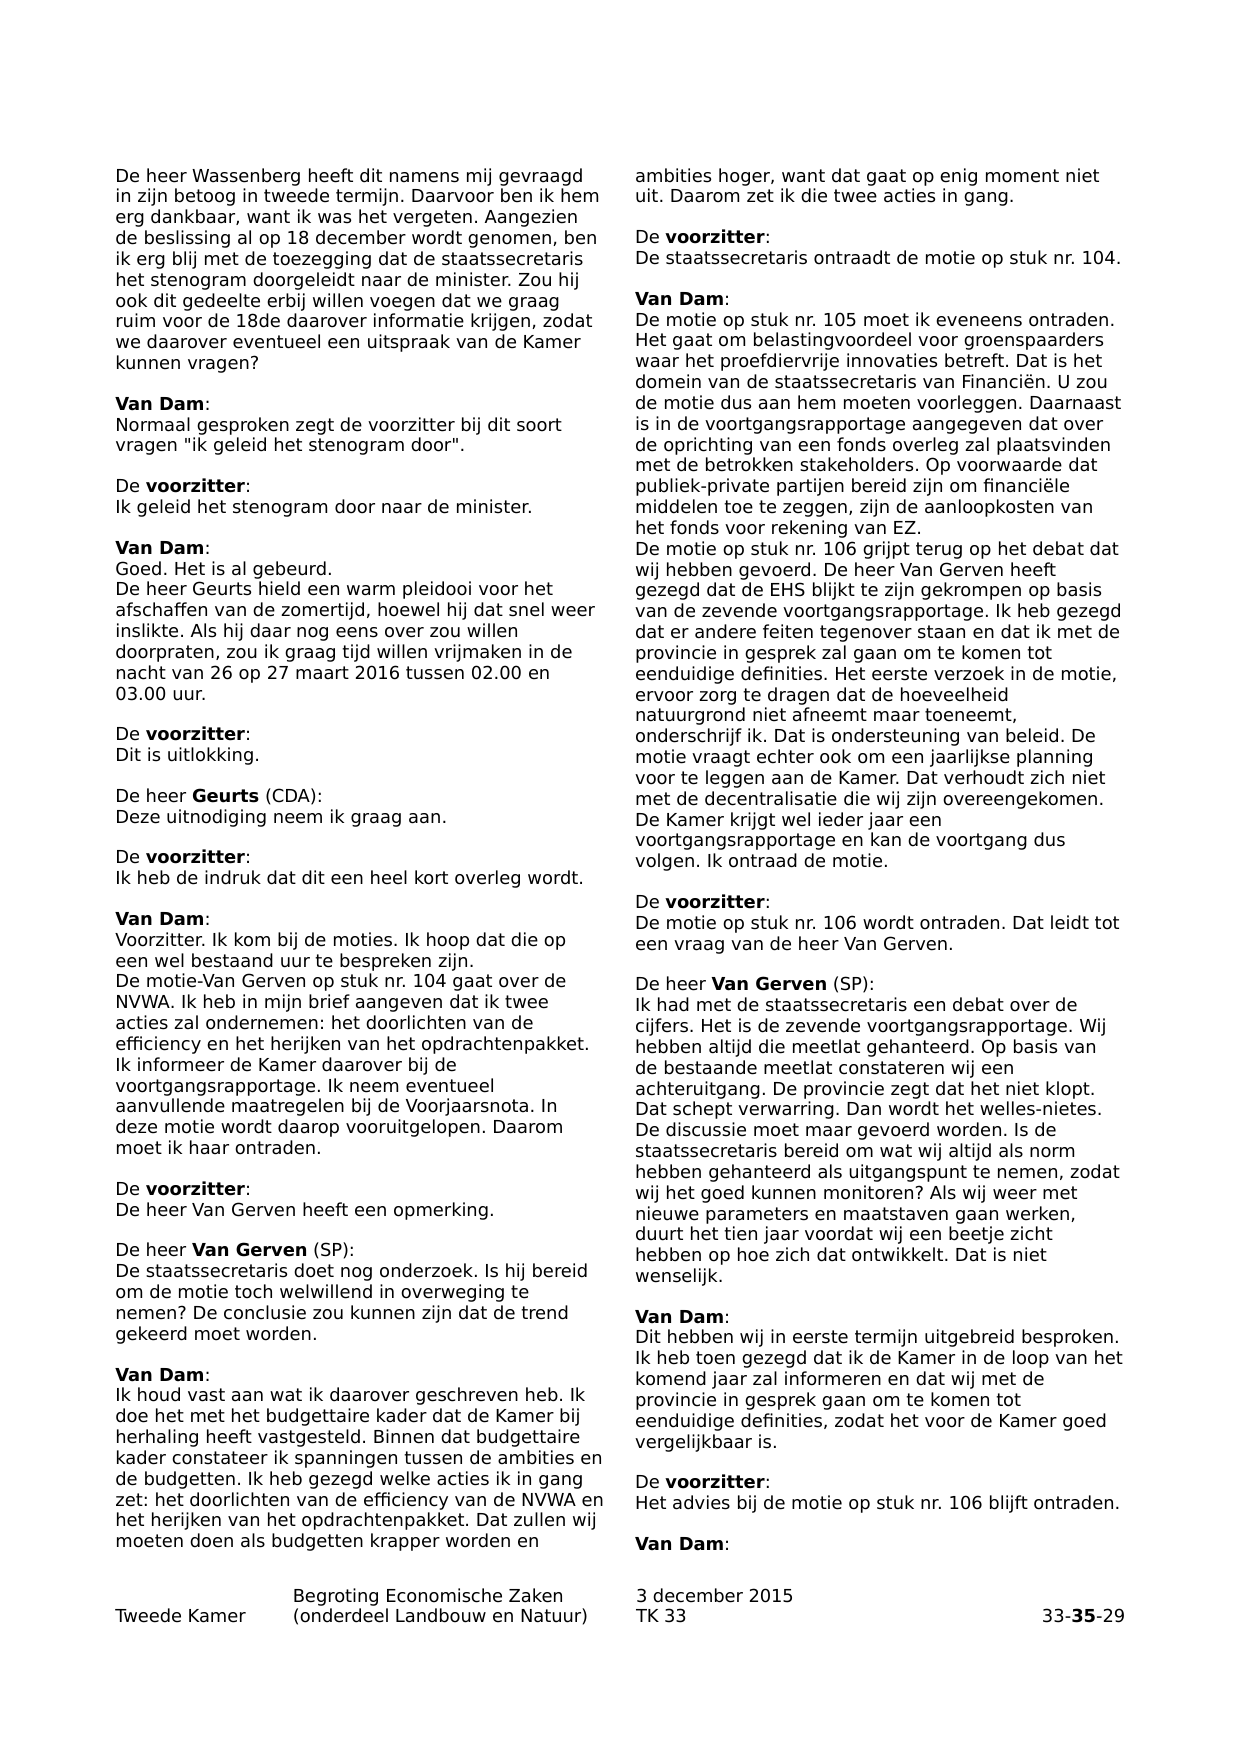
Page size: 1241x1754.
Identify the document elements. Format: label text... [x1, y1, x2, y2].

text Van Dam: [635, 1534, 1125, 1554]
text De motie op stuk nr. 105 moet ik eveneens ontraden. Het gaat om belastingvoordeel voor groenspaarders waar het proefdiervrije innovaties betreft. Dat is het domein van de staatssecretaris van Financiën. U zou de motie dus aan hem moeten voorleggen. Daarnaast is in de voortgangsrapportage aangegeven dat over de oprichting van een fonds overleg zal plaatsvinden met de betrokken stakeholders. Op voorwaarde dat publiek-private partijen bereid zijn om financiële middelen toe te zeggen, zijn de aanloopkosten van het fonds voor rekening van EZ. [635, 309, 1125, 538]
text Goed. Het is al gebeurd. [115, 558, 605, 579]
text De staatssecretaris ontraadt de motie op stuk nr. 104. [635, 248, 1125, 268]
text De heer Geurts hield een warm pleidooi voor het afschaffen van de zomertijd, hoewel hij dat snel weer inslikte. Als hij daar nog eens over zou willen doorpraten, zou ik graag tijd willen vrijmaken in de nacht van 26 op 27 maart 2016 tussen 02.00 en 03.00 uur. [115, 579, 605, 704]
text Voorzitter. Ik kom bij de moties. Ik hoop dat die op een wel bestaand uur te bespreken zijn. [115, 929, 605, 971]
text De heer Geurts (CDA): [115, 786, 605, 806]
text Van Dam: [635, 288, 1125, 309]
text De heer Van Gerven (SP): [635, 974, 1125, 995]
text De heer Van Gerven (SP): [115, 1240, 605, 1261]
text De voorzitter: [115, 847, 605, 868]
text Van Dam: [115, 538, 605, 558]
text Normaal gesproken zegt de voorzitter bij dit soort vragen "ik geleid het stenogram door". [115, 414, 605, 456]
text De voorzitter: [635, 892, 1125, 912]
text Van Dam: [115, 394, 605, 414]
text Van Dam: [635, 1307, 1125, 1327]
text Ik heb de indruk dat dit een heel kort overleg wordt. [115, 868, 605, 889]
text Deze uitnodiging neem ik graag aan. [115, 806, 605, 827]
text De voorzitter: [115, 476, 605, 497]
text De voorzitter: [115, 1179, 605, 1199]
text De voorzitter: [635, 1472, 1125, 1493]
text De motie op stuk nr. 106 wordt ontraden. Dat leidt tot een vraag van de heer Van Gerven. [635, 912, 1125, 954]
text De voorzitter: [635, 227, 1125, 248]
text Dit hebben wij in eerste termijn uitgebreid besproken. Ik heb toen gezegd dat ik de Kamer in de loop van het komend jaar zal informeren en dat wij met de provincie in gesprek gaan om te komen tot eenduidige definities, zodat het voor de Kamer goed vergelijkbaar is. [635, 1327, 1125, 1452]
text Dit is uitlokking. [115, 745, 605, 766]
text ambities hoger, want dat gaat op enig moment niet uit. Daarom zet ik die twee acties in gang. [635, 165, 1125, 207]
text De heer Van Gerven heeft een opmerking. [115, 1199, 605, 1220]
text Het advies bij de motie op stuk nr. 106 blijft ontraden. [635, 1493, 1125, 1514]
text De motie op stuk nr. 106 grijpt terug op het debat dat wij hebben gevoerd. De heer Van Gerven heeft gezegd dat de EHS blijkt te zijn gekrompen op basis van de zevende voortgangsrapportage. Ik heb gezegd dat er andere feiten tegenover staan en dat ik met de provincie in gesprek zal gaan om te komen tot eenduidige definities. Het eerste verzoek in de motie, ervoor zorg te dragen dat de hoeveelheid natuurgrond niet afneemt maar toeneemt, onderschrijf ik. Dat is ondersteuning van beleid. De motie vraagt echter ook om een jaarlijkse planning voor te leggen aan de Kamer. Dat verhoudt zich niet met de decentralisatie die wij zijn overeengekomen. De Kamer krijgt wel ieder jaar een voortgangsrapportage en kan de voortgang dus volgen. Ik ontraad de motie. [635, 538, 1125, 872]
text De staatssecretaris doet nog onderzoek. Is hij bereid om de motie toch welwillend in overweging te nemen? De conclusie zou kunnen zijn dat de trend gekeerd moet worden. [115, 1261, 605, 1344]
text Van Dam: [115, 1364, 605, 1385]
text Ik houd vast aan wat ik daarover geschreven heb. Ik doe het met het budgettaire kader dat de Kamer bij herhaling heeft vastgesteld. Binnen dat budgettaire kader constateer ik spanningen tussen de ambities en de budgetten. Ik heb gezegd welke acties ik in gang zet: het doorlichten van de efficiency van de NVWA en het herijken van het opdrachtenpakket. Dat zullen wij moeten doen als budgetten krapper worden en [115, 1385, 605, 1552]
text Van Dam: [115, 909, 605, 929]
text De voorzitter: [115, 724, 605, 745]
text De motie-Van Gerven op stuk nr. 104 gaat over de NVWA. Ik heb in mijn brief aangeven dat ik twee acties zal ondernemen: het doorlichten van de efficiency en het herijken van het opdrachtenpakket. Ik informeer de Kamer daarover bij de voortgangsrapportage. Ik neem eventueel aanvullende maatregelen bij de Voorjaarsnota. In deze motie wordt daarop vooruitgelopen. Daarom moet ik haar ontraden. [115, 971, 605, 1159]
text Ik had met de staatssecretaris een debat over de cijfers. Het is de zevende voortgangsrapportage. Wij hebben altijd die meetlat gehanteerd. Op basis van de bestaande meetlat constateren wij een achteruitgang. De provincie zegt dat het niet klopt. Dat schept verwarring. Dan wordt het welles-nietes. De discussie moet maar gevoerd worden. Is de staatssecretaris bereid om wat wij altijd als norm hebben gehanteerd als uitgangspunt te nemen, zodat wij het goed kunnen monitoren? Als wij weer met nieuwe parameters en maatstaven gaan werken, duurt het tien jaar voordat wij een beetje zicht hebben op hoe zich dat ontwikkelt. Dat is niet wenselijk. [635, 995, 1125, 1287]
text Ik geleid het stenogram door naar de minister. [115, 497, 605, 518]
text De heer Wassenberg heeft dit namens mij gevraagd in zijn betoog in tweede termijn. Daarvoor ben ik hem erg dankbaar, want ik was het vergeten. Aangezien de beslissing al op 18 december wordt genomen, ben ik erg blij met de toezegging dat de staatssecretaris het stenogram doorgeleidt naar de minister. Zou hij ook dit gedeelte erbij willen voegen dat we graag ruim voor de 18de daarover informatie krijgen, zodat we daarover eventueel een uitspraak van de Kamer kunnen vragen? [115, 165, 605, 374]
